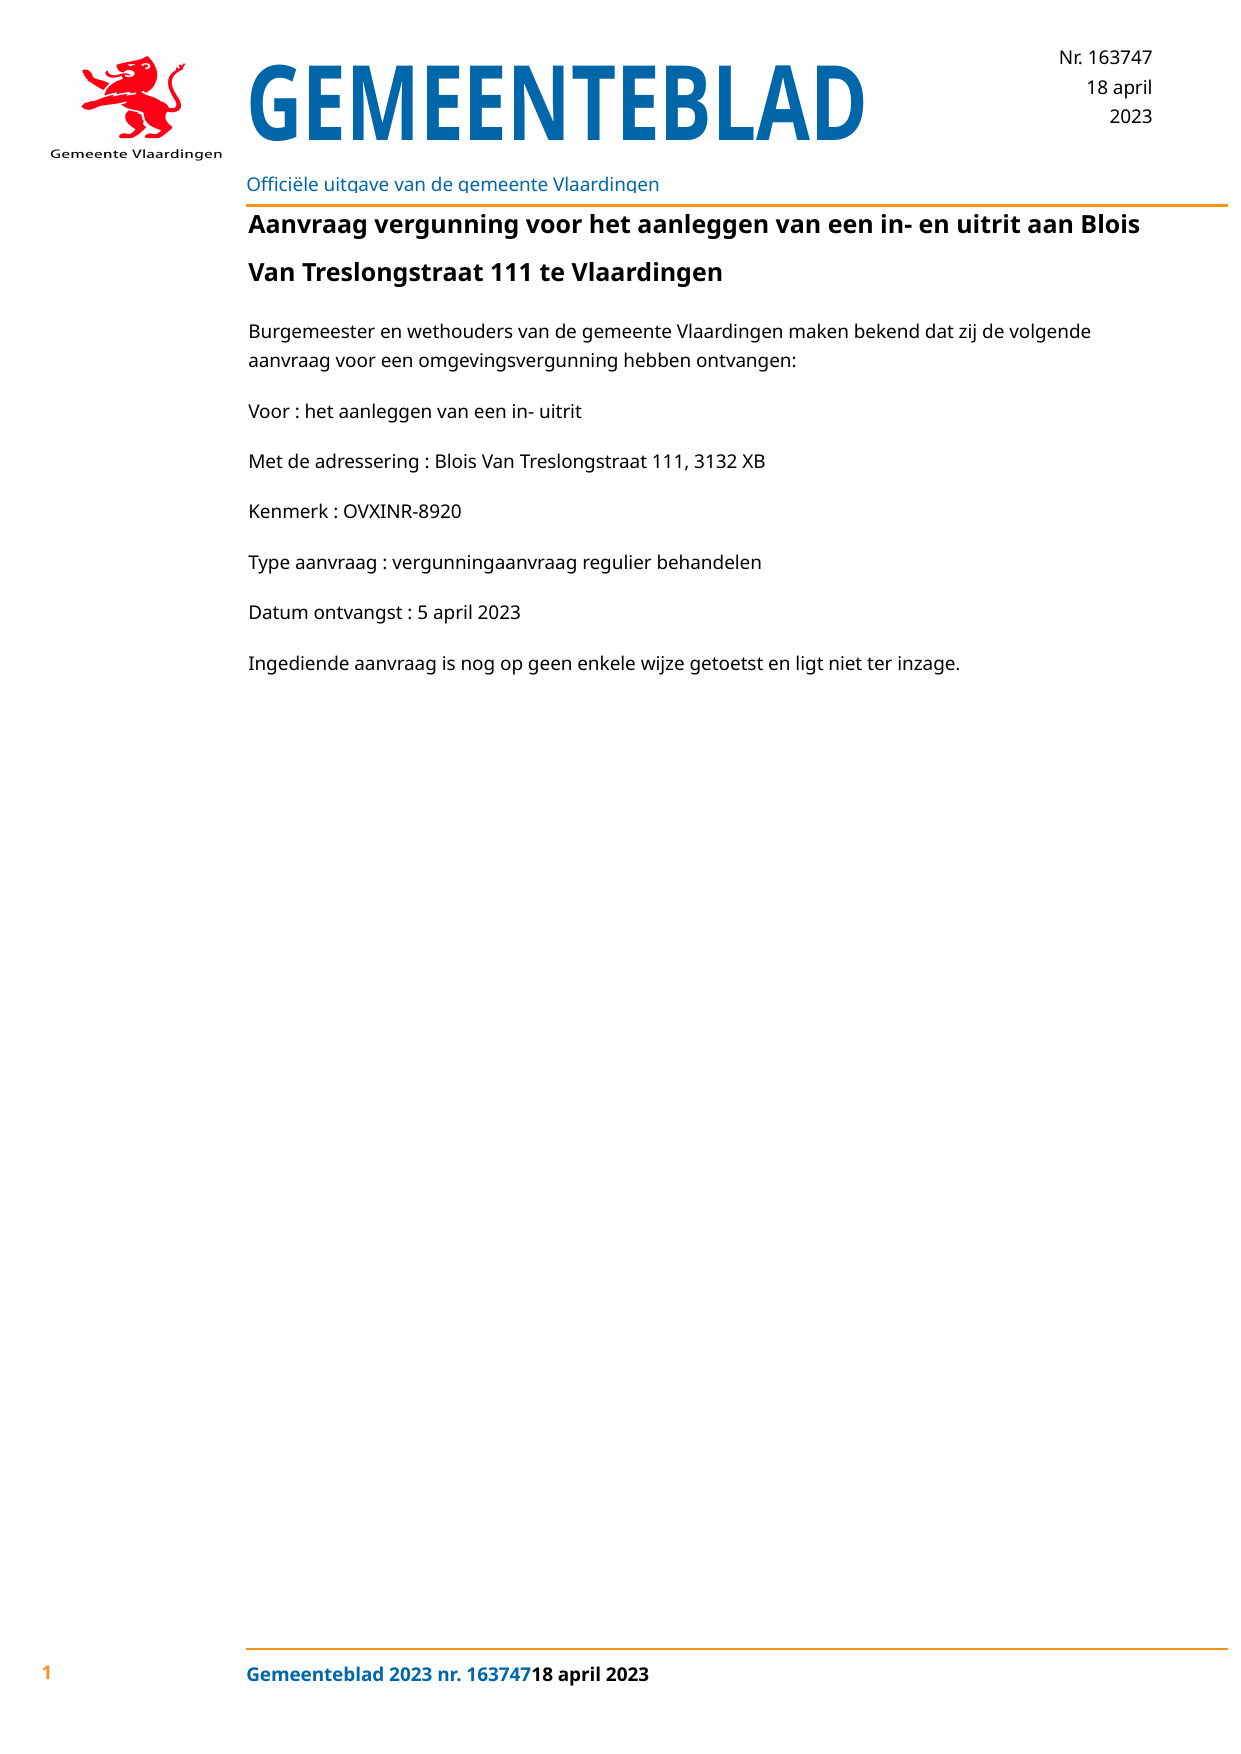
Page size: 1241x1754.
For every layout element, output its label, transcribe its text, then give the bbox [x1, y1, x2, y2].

text Kenmerk : OVXINR-8920 [248, 499, 1152, 524]
text Burgemeester en wethouders van de gemeente Vlaardingen maken bekend dat zij de volgende aanvraag voor een omgevingsvergunning hebben ontvangen: [248, 318, 1152, 373]
picture [41, 47, 231, 172]
text Datum ontvangst : 5 april 2023 [248, 599, 1152, 625]
text Ingediende aanvraag is nog op geen enkele wijze getoetst en ligt niet ter inzage. [248, 650, 1152, 676]
text Voor : het aanleggen van een in- uitrit [248, 398, 1152, 424]
text Aanvraag vergunning voor het aanleggen van een in- en uitrit aan Blois Van Treslongstraat 111 te Vlaardingen [248, 207, 1152, 288]
text Met de adressering : Blois Van Treslongstraat 111, 3132 XB [248, 448, 1152, 474]
text Type aanvraag : vergunningaanvraag regulier behandelen [248, 549, 1152, 575]
